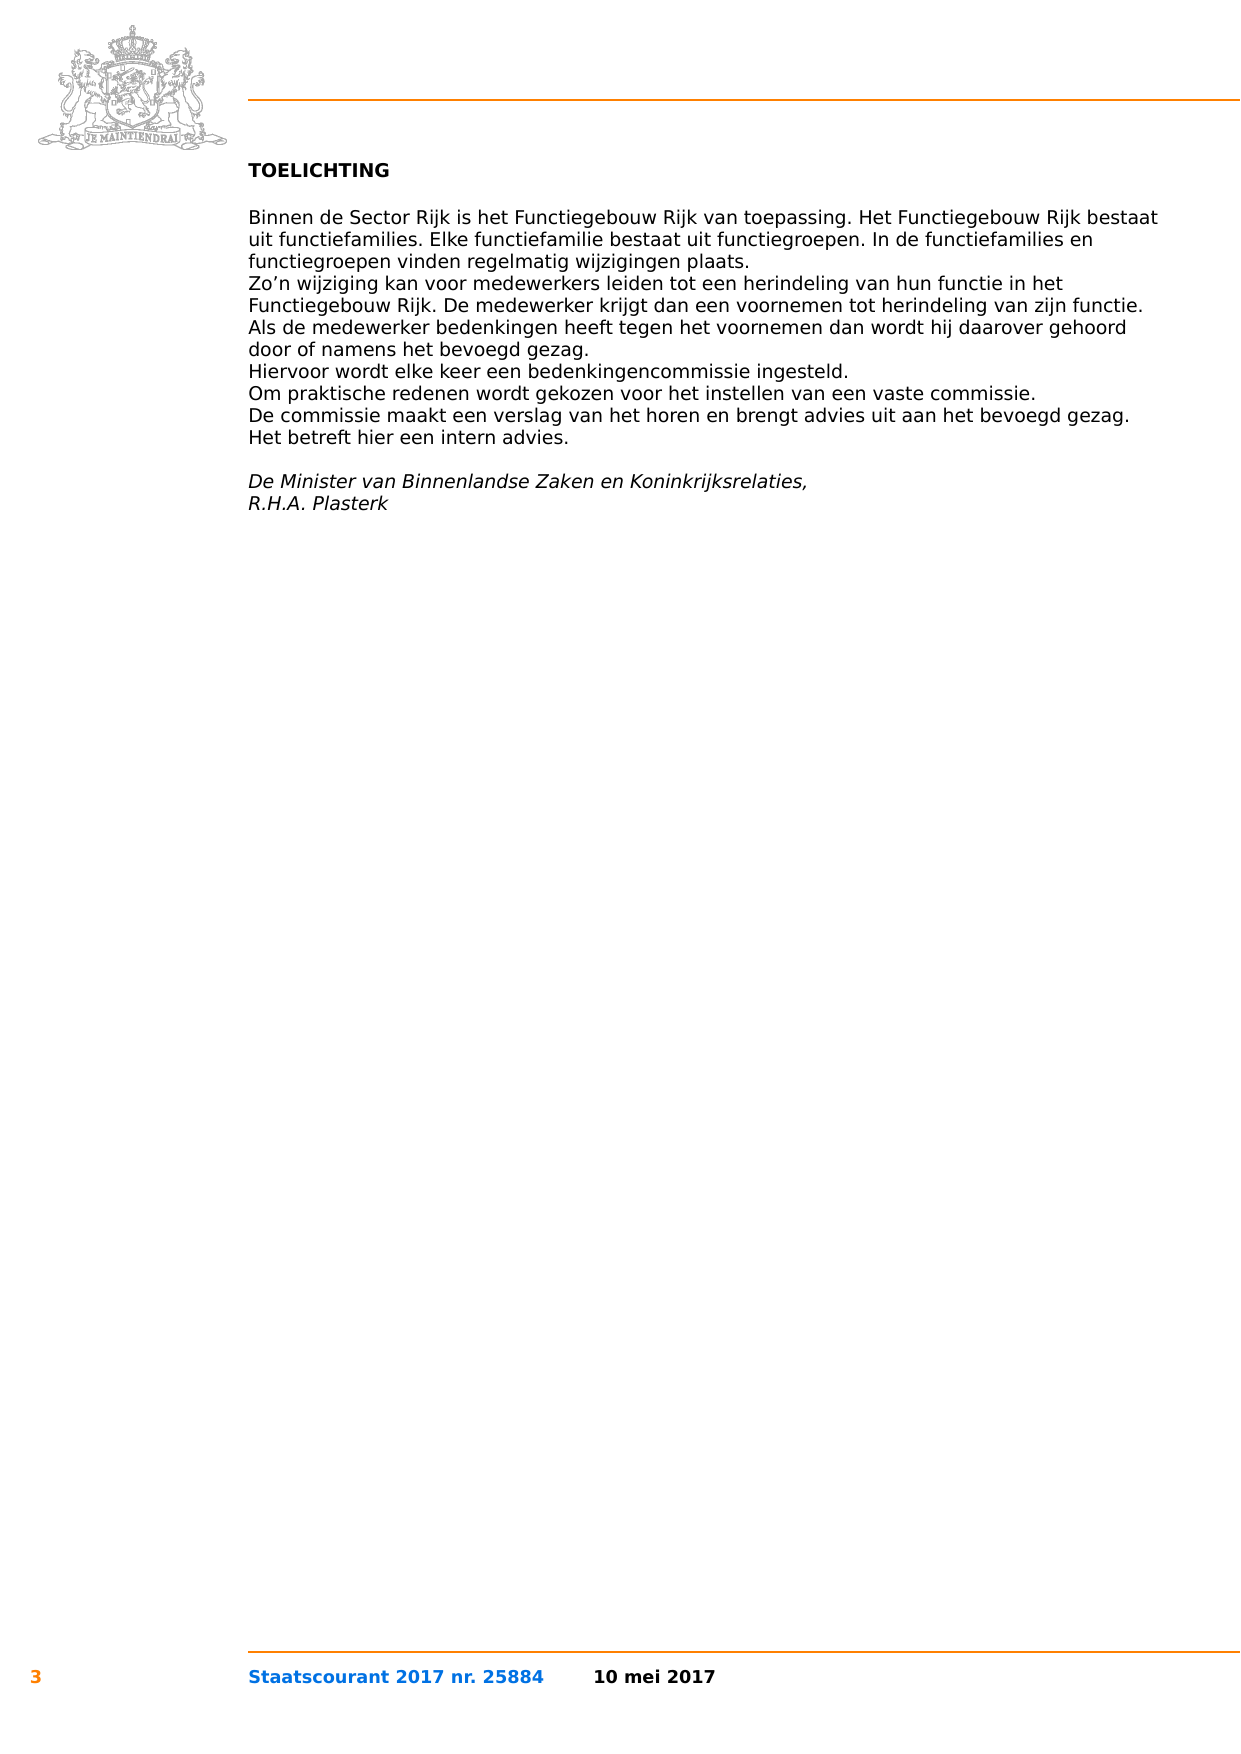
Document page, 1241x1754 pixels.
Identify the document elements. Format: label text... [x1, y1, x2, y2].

text De commissie maakt een verslag van het horen en brengt advies uit aan het bevoegd gezag. Het betreft hier een intern advies. [248, 405, 1163, 449]
text Zo’n wijziging kan voor medewerkers leiden tot een herindeling van hun functie in het Functiegebouw Rijk. De medewerker krijgt dan een voornemen tot herindeling van zijn functie. Als de medewerker bedenkingen heeft tegen het voornemen dan wordt hij daarover gehoord door of namens het bevoegd gezag. [248, 273, 1163, 361]
text Binnen de Sector Rijk is het Functiegebouw Rijk van toepassing. Het Functiegebouw Rijk bestaat uit functiefamilies. Elke functiefamilie bestaat uit functiegroepen. In de functiefamilies en functiegroepen vinden regelmatig wijzigingen plaats. [248, 207, 1163, 273]
text De Minister van Binnenlandse Zaken en Koninkrijksrelaties, R.H.A. Plasterk [248, 471, 1163, 514]
subtitle TOELICHTING [248, 160, 1163, 182]
picture [38, 25, 227, 150]
text Om praktische redenen wordt gekozen voor het instellen van een vaste commissie. [248, 383, 1163, 405]
text Hiervoor wordt elke keer een bedenkingencommissie ingesteld. [248, 361, 1163, 383]
